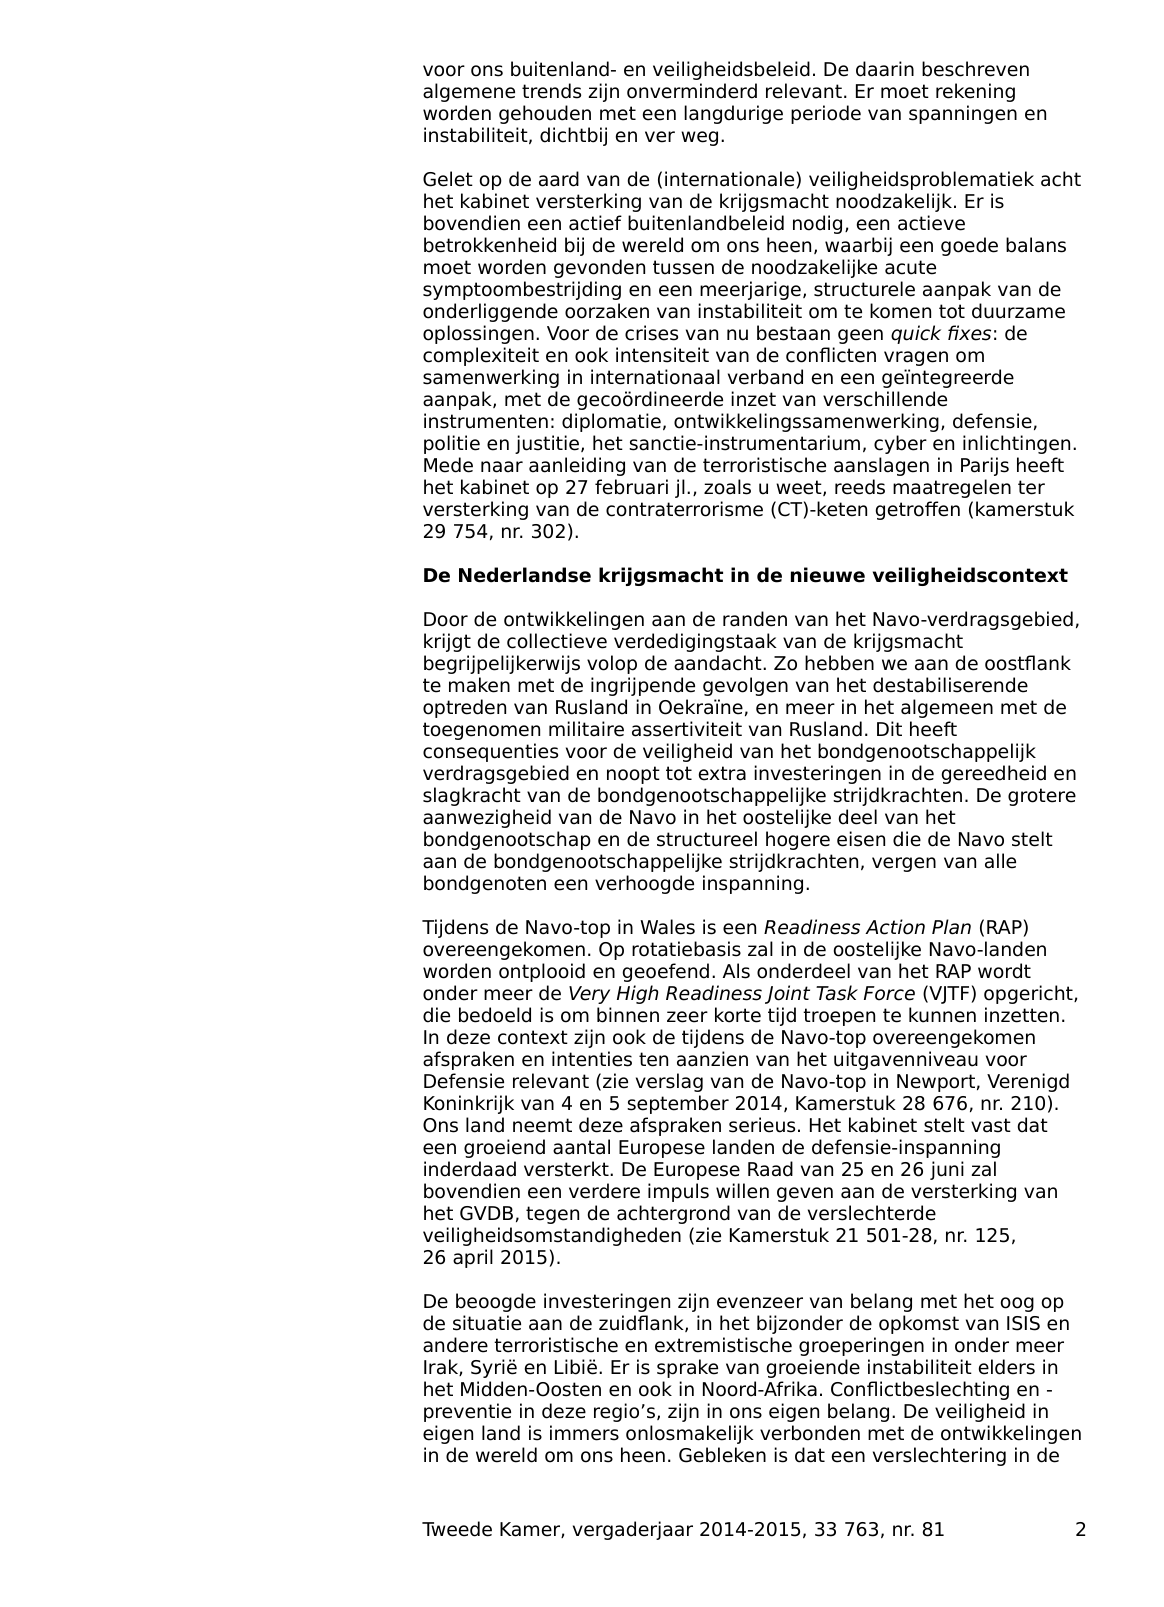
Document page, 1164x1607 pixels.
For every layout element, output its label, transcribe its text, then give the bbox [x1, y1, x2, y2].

text voor ons buitenland- en veiligheidsbeleid. De daarin beschreven algemene trends zijn onverminderd relevant. Er moet rekening worden gehouden met een langdurige periode van spanningen en instabiliteit, dichtbij en ver weg. [422, 59, 1087, 147]
text De beoogde investeringen zijn evenzeer van belang met het oog op de situatie aan de zuidflank, in het bijzonder de opkomst van ISIS en andere terroristische en extremistische groeperingen in onder meer Irak, Syrië en Libië. Er is sprake van groeiende instabiliteit elders in het Midden-Oosten en ook in Noord-Afrika. Conflictbeslechting en -preventie in deze regio’s, zijn in ons eigen belang. De veiligheid in eigen land is immers onlosmakelijk verbonden met de ontwikkelingen in de wereld om ons heen. Gebleken is dat een verslechtering in de [422, 1291, 1087, 1467]
text Tijdens de Navo-top in Wales is een Readiness Action Plan (RAP) overeengekomen. Op rotatiebasis zal in de oostelijke Navo-landen worden ontplooid en geoefend. Als onderdeel van het RAP wordt onder meer de Very High Readiness Joint Task Force (VJTF) opgericht, die bedoeld is om binnen zeer korte tijd troepen te kunnen inzetten. In deze context zijn ook de tijdens de Navo-top overeengekomen afspraken en intenties ten aanzien van het uitgavenniveau voor Defensie relevant (zie verslag van de Navo-top in Newport, Verenigd Koninkrijk van 4 en 5 september 2014, Kamerstuk 28 676, nr. 210). Ons land neemt deze afspraken serieus. Het kabinet stelt vast dat een groeiend aantal Europese landen de defensie-inspanning inderdaad versterkt. De Europese Raad van 25 en 26 juni zal bovendien een verdere impuls willen geven aan de versterking van het GVDB, tegen de achtergrond van de verslechterde veiligheidsomstandigheden (zie Kamerstuk 21 501-28, nr. 125, 26 april 2015). [422, 917, 1087, 1269]
text Door de ontwikkelingen aan de randen van het Navo-verdragsgebied, krijgt de collectieve verdedigingstaak van de krijgsmacht begrijpelijkerwijs volop de aandacht. Zo hebben we aan de oostflank te maken met de ingrijpende gevolgen van het destabiliserende optreden van Rusland in Oekraïne, en meer in het algemeen met de toegenomen militaire assertiviteit van Rusland. Dit heeft consequenties voor de veiligheid van het bondgenootschappelijk verdragsgebied en noopt tot extra investeringen in de gereedheid en slagkracht van de bondgenootschappelijke strijdkrachten. De grotere aanwezigheid van de Navo in het oostelijke deel van het bondgenootschap en de structureel hogere eisen die de Navo stelt aan de bondgenootschappelijke strijdkrachten, vergen van alle bondgenoten een verhoogde inspanning. [422, 609, 1087, 895]
subtitle De Nederlandse krijgsmacht in de nieuwe veiligheidscontext [422, 565, 1087, 587]
text Gelet op de aard van de (internationale) veiligheidsproblematiek acht het kabinet versterking van de krijgsmacht noodzakelijk. Er is bovendien een actief buitenlandbeleid nodig, een actieve betrokkenheid bij de wereld om ons heen, waarbij een goede balans moet worden gevonden tussen de noodzakelijke acute symptoombestrijding en een meerjarige, structurele aanpak van de onderliggende oorzaken van instabiliteit om te komen tot duurzame oplossingen. Voor de crises van nu bestaan geen quick fixes: de complexiteit en ook intensiteit van de conflicten vragen om samenwerking in internationaal verband en een geïntegreerde aanpak, met de gecoördineerde inzet van verschillende instrumenten: diplomatie, ontwikkelingssamenwerking, defensie, politie en justitie, het sanctie-instrumentarium, cyber en inlichtingen. Mede naar aanleiding van de terroristische aanslagen in Parijs heeft het kabinet op 27 februari jl., zoals u weet, reeds maatregelen ter versterking van de contraterrorisme (CT)-keten getroffen (kamerstuk 29 754, nr. 302). [422, 169, 1087, 543]
